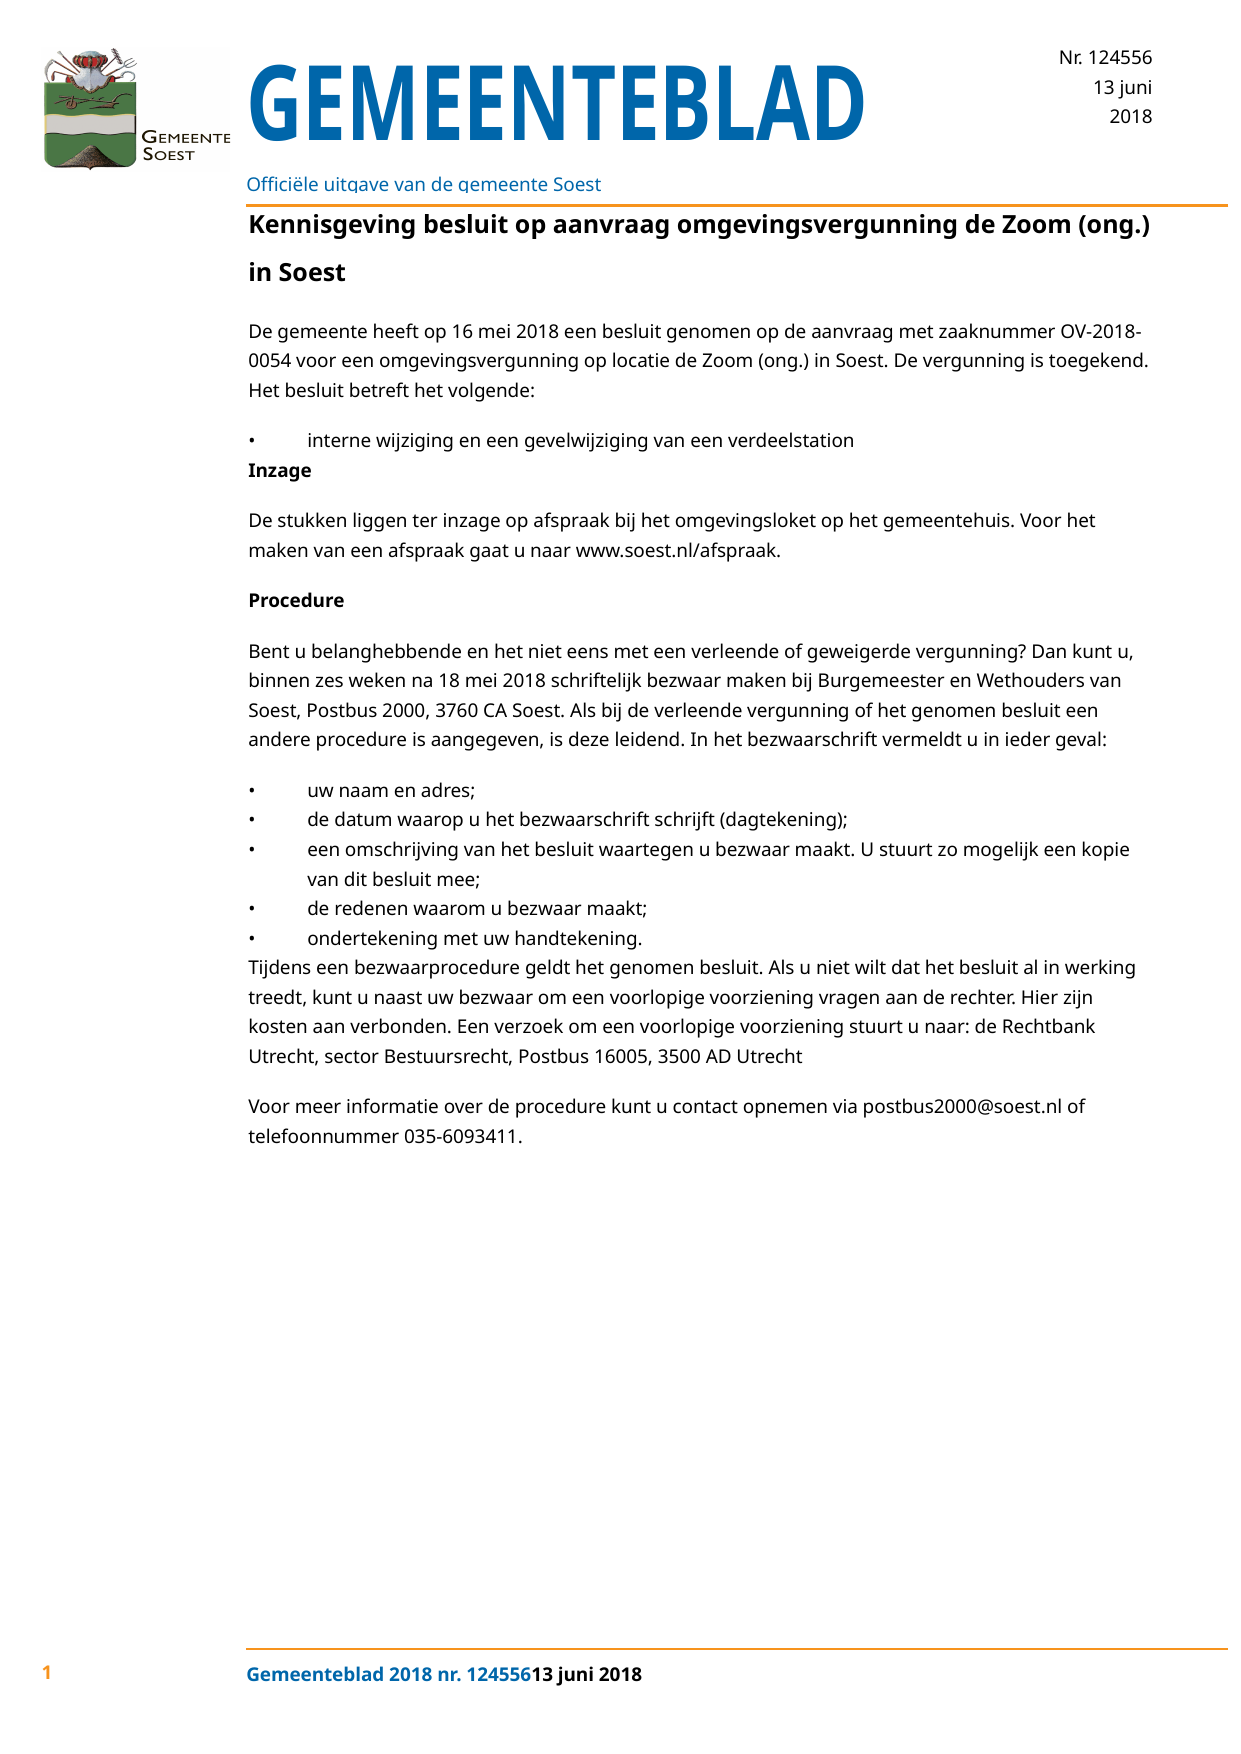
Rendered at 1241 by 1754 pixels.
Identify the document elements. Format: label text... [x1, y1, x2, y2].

text Procedure [248, 587, 1152, 613]
text Kennisgeving besluit op aanvraag omgevingsvergunning de Zoom (ong.) in Soest [248, 207, 1152, 288]
list uw naam en adres; [248, 777, 1152, 803]
text De gemeente heeft op 16 mei 2018 een besluit genomen op de aanvraag met zaaknummer OV-2018-0054 voor een omgevingsvergunning op locatie de Zoom (ong.) in Soest. De vergunning is toegekend. Het besluit betreft het volgende: [248, 318, 1152, 403]
list de datum waarop u het bezwaarschrift schrijft (dagtekening); [248, 807, 1152, 832]
text Bent u belanghebbende en het niet eens met een verleende of geweigerde vergunning? Dan kunt u, binnen zes weken na 18 mei 2018 schriftelijk bezwaar maken bij Burgemeester en Wethouders van Soest, Postbus 2000, 3760 CA Soest. Als bij de verleende vergunning of het genomen besluit een andere procedure is aangegeven, is deze leidend. In het bezwaarschrift vermeldt u in ieder geval: [248, 638, 1152, 752]
text Voor meer informatie over de procedure kunt u contact opnemen via postbus2000@soest.nl of telefoonnummer 035-6093411. [248, 1094, 1152, 1149]
text De stukken liggen ter inzage op afspraak bij het omgevingsloket op het gemeentehuis. Voor het maken van een afspraak gaat u naar www.soest.nl/afspraak. [248, 507, 1152, 563]
list ondertekening met uw handtekening. [248, 925, 1152, 951]
picture [41, 47, 231, 172]
text Tijdens een bezwaarprocedure geldt het genomen besluit. Als u niet wilt dat het besluit al in werking treedt, kunt u naast uw bezwaar om een voorlopige voorziening vragen aan de rechter. Hier zijn kosten aan verbonden. Een verzoek om een voorlopige voorziening stuurt u naar: de Rechtbank Utrecht, sector Bestuursrecht, Postbus 16005, 3500 AD Utrecht [248, 954, 1152, 1069]
list interne wijziging en een gevelwijziging van een verdeelstation [248, 427, 1152, 453]
text Inzage [248, 457, 1152, 483]
list een omschrijving van het besluit waartegen u bezwaar maakt. U stuurt zo mogelijk een kopie van dit besluit mee; [248, 836, 1152, 892]
list de redenen waarom u bezwaar maakt; [248, 895, 1152, 921]
